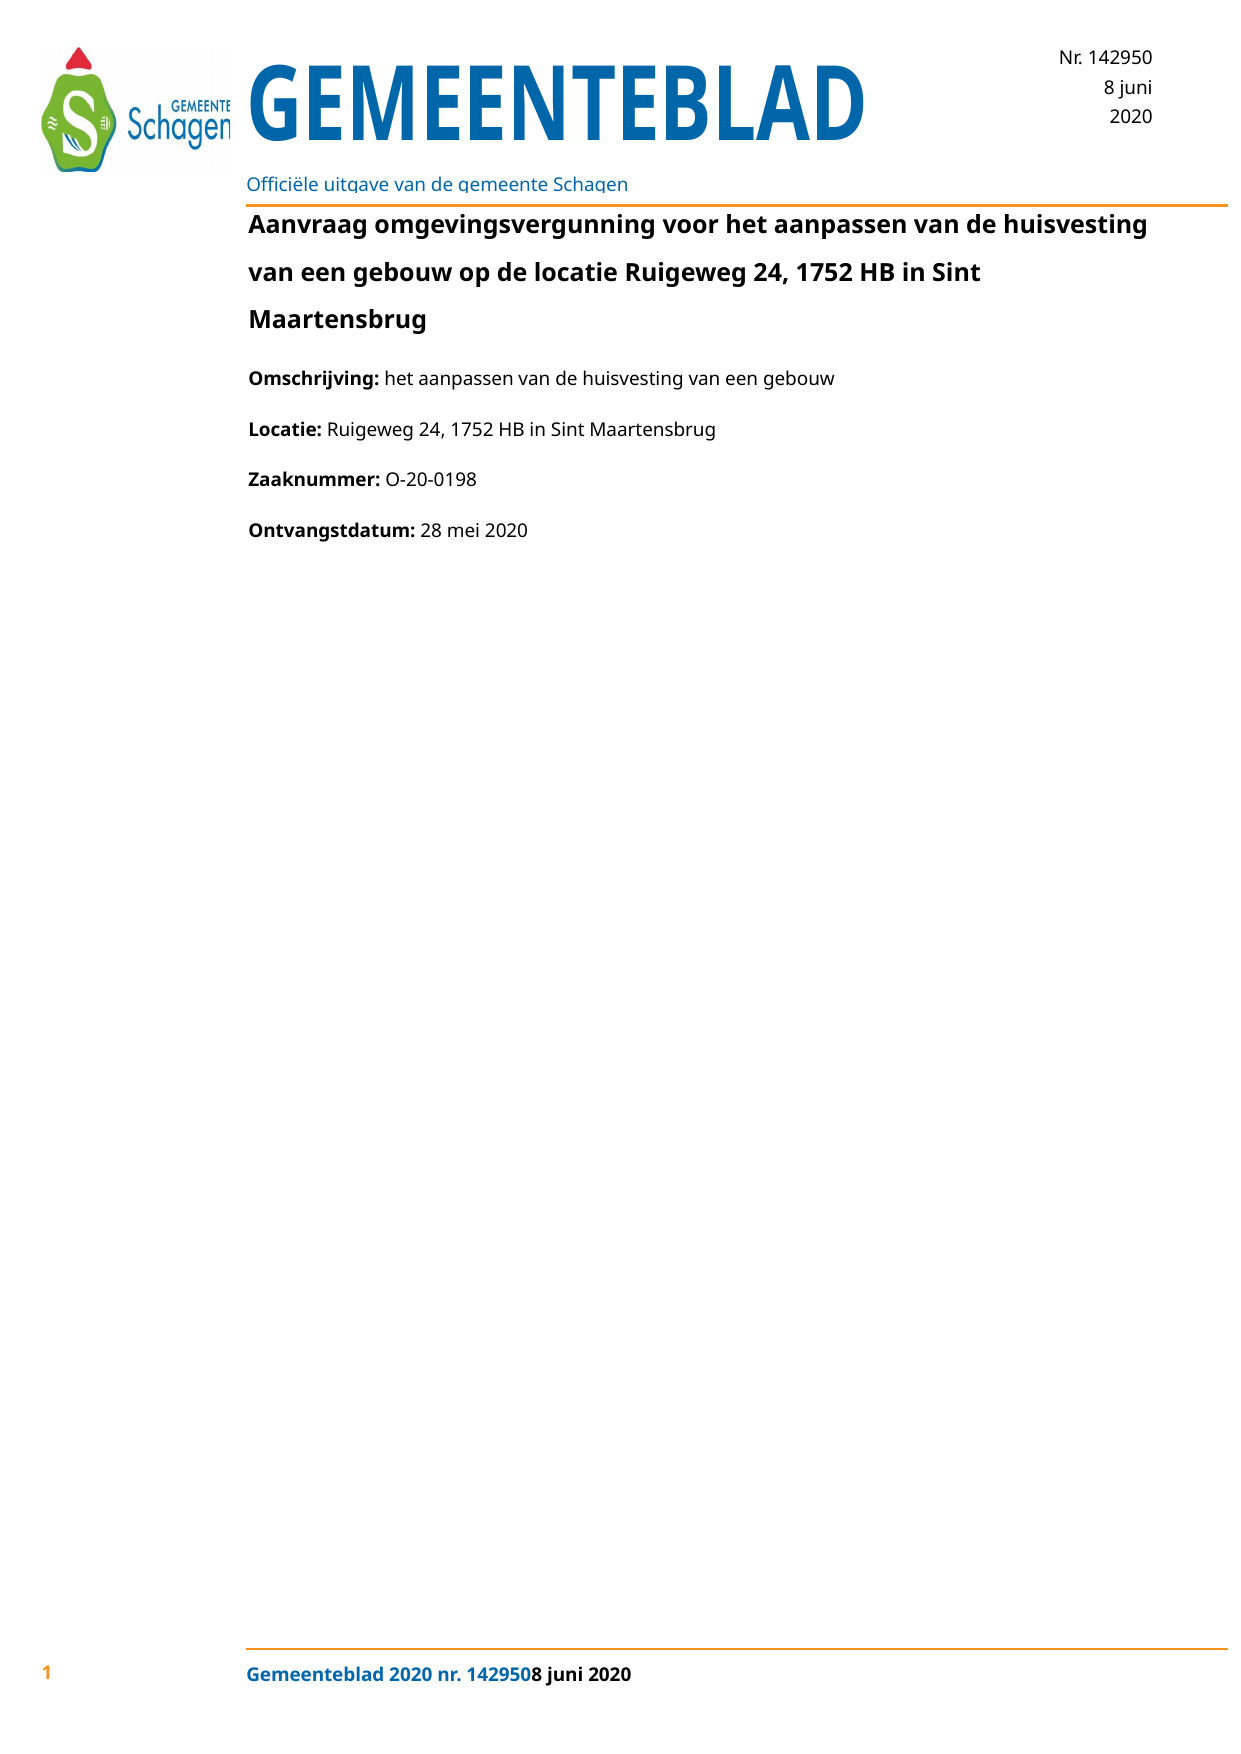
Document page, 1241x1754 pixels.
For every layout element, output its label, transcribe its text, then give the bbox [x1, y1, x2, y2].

text Ontvangstdatum: 28 mei 2020 [248, 517, 1152, 542]
text Zaaknummer: O-20-0198 [248, 466, 1152, 492]
picture [41, 47, 231, 172]
text Omschrijving: het aanpassen van de huisvesting van een gebouw [248, 366, 1152, 391]
text Aanvraag omgevingsvergunning voor het aanpassen van de huisvesting van een gebouw op de locatie Ruigeweg 24, 1752 HB in Sint Maartensbrug [248, 207, 1152, 336]
text Locatie: Ruigeweg 24, 1752 HB in Sint Maartensbrug [248, 416, 1152, 442]
